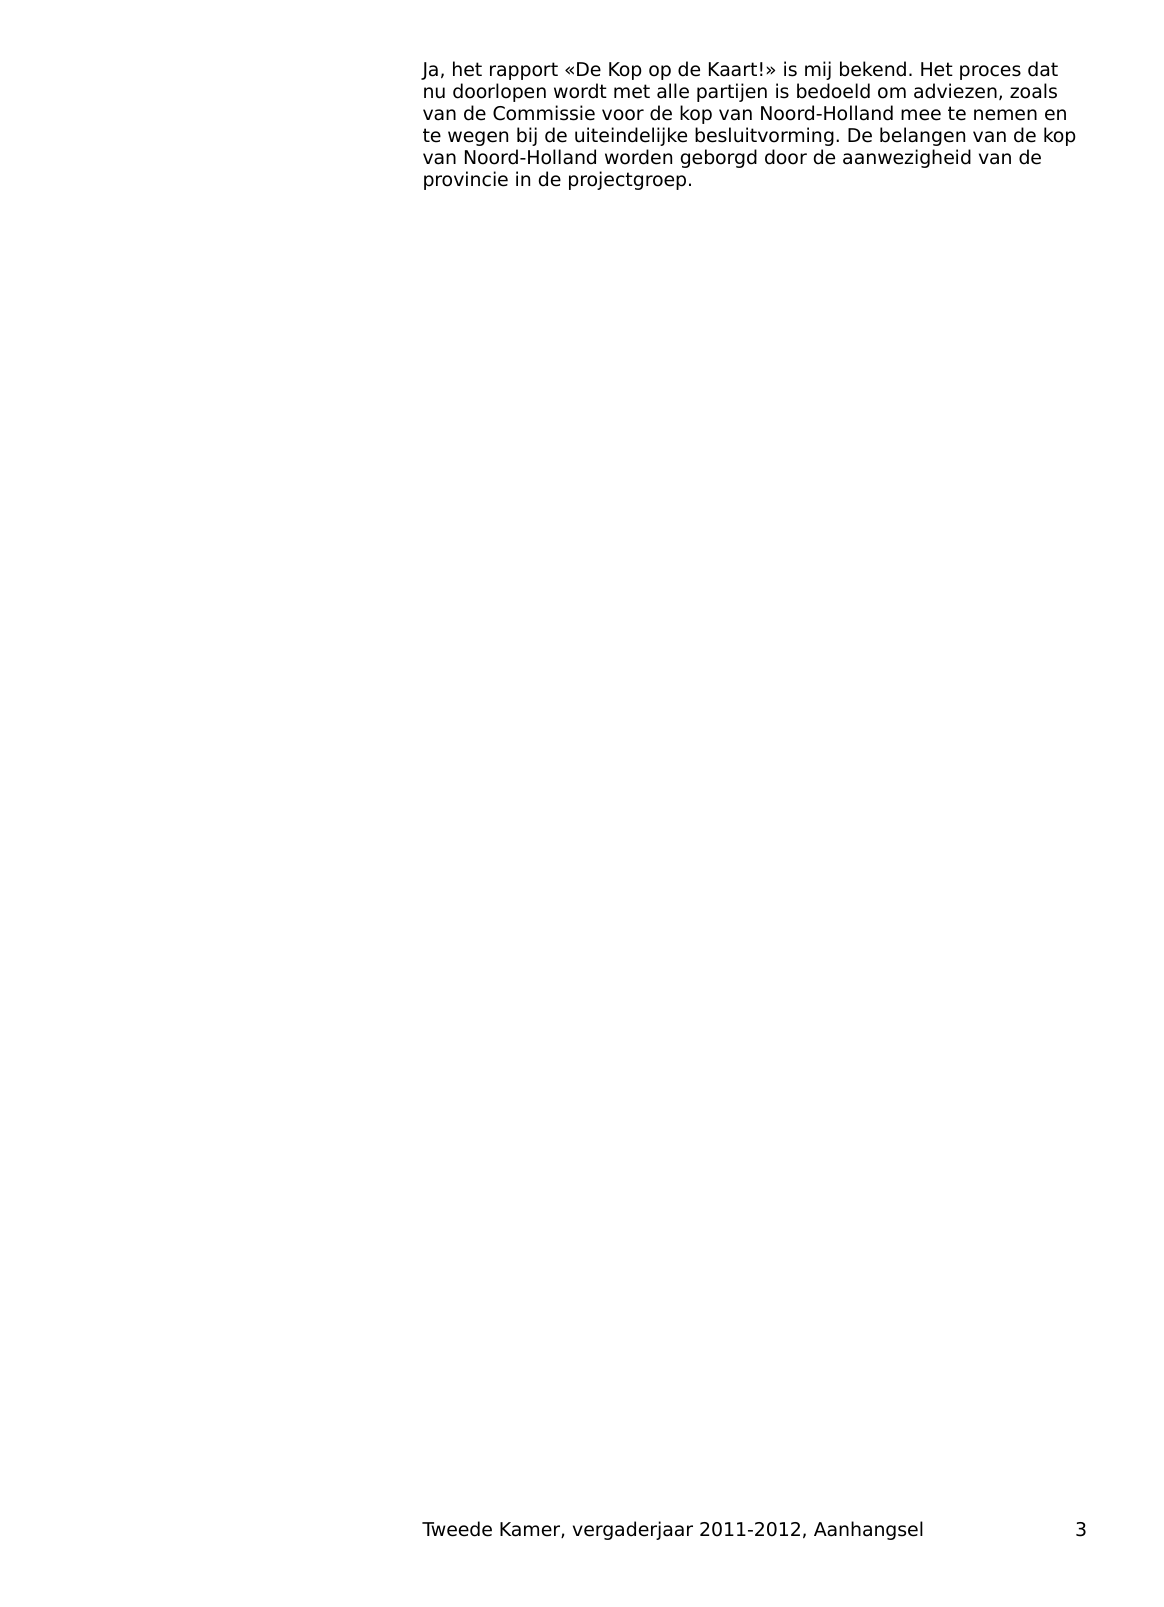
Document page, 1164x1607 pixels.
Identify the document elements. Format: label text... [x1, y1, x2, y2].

text Ja, het rapport «De Kop op de Kaart!» is mij bekend. Het proces dat nu doorlopen wordt met alle partijen is bedoeld om adviezen, zoals van de Commissie voor de kop van Noord-Holland mee te nemen en te wegen bij de uiteindelijke besluitvorming. De belangen van de kop van Noord-Holland worden geborgd door de aanwezigheid van de provincie in de projectgroep. [422, 59, 1087, 191]
